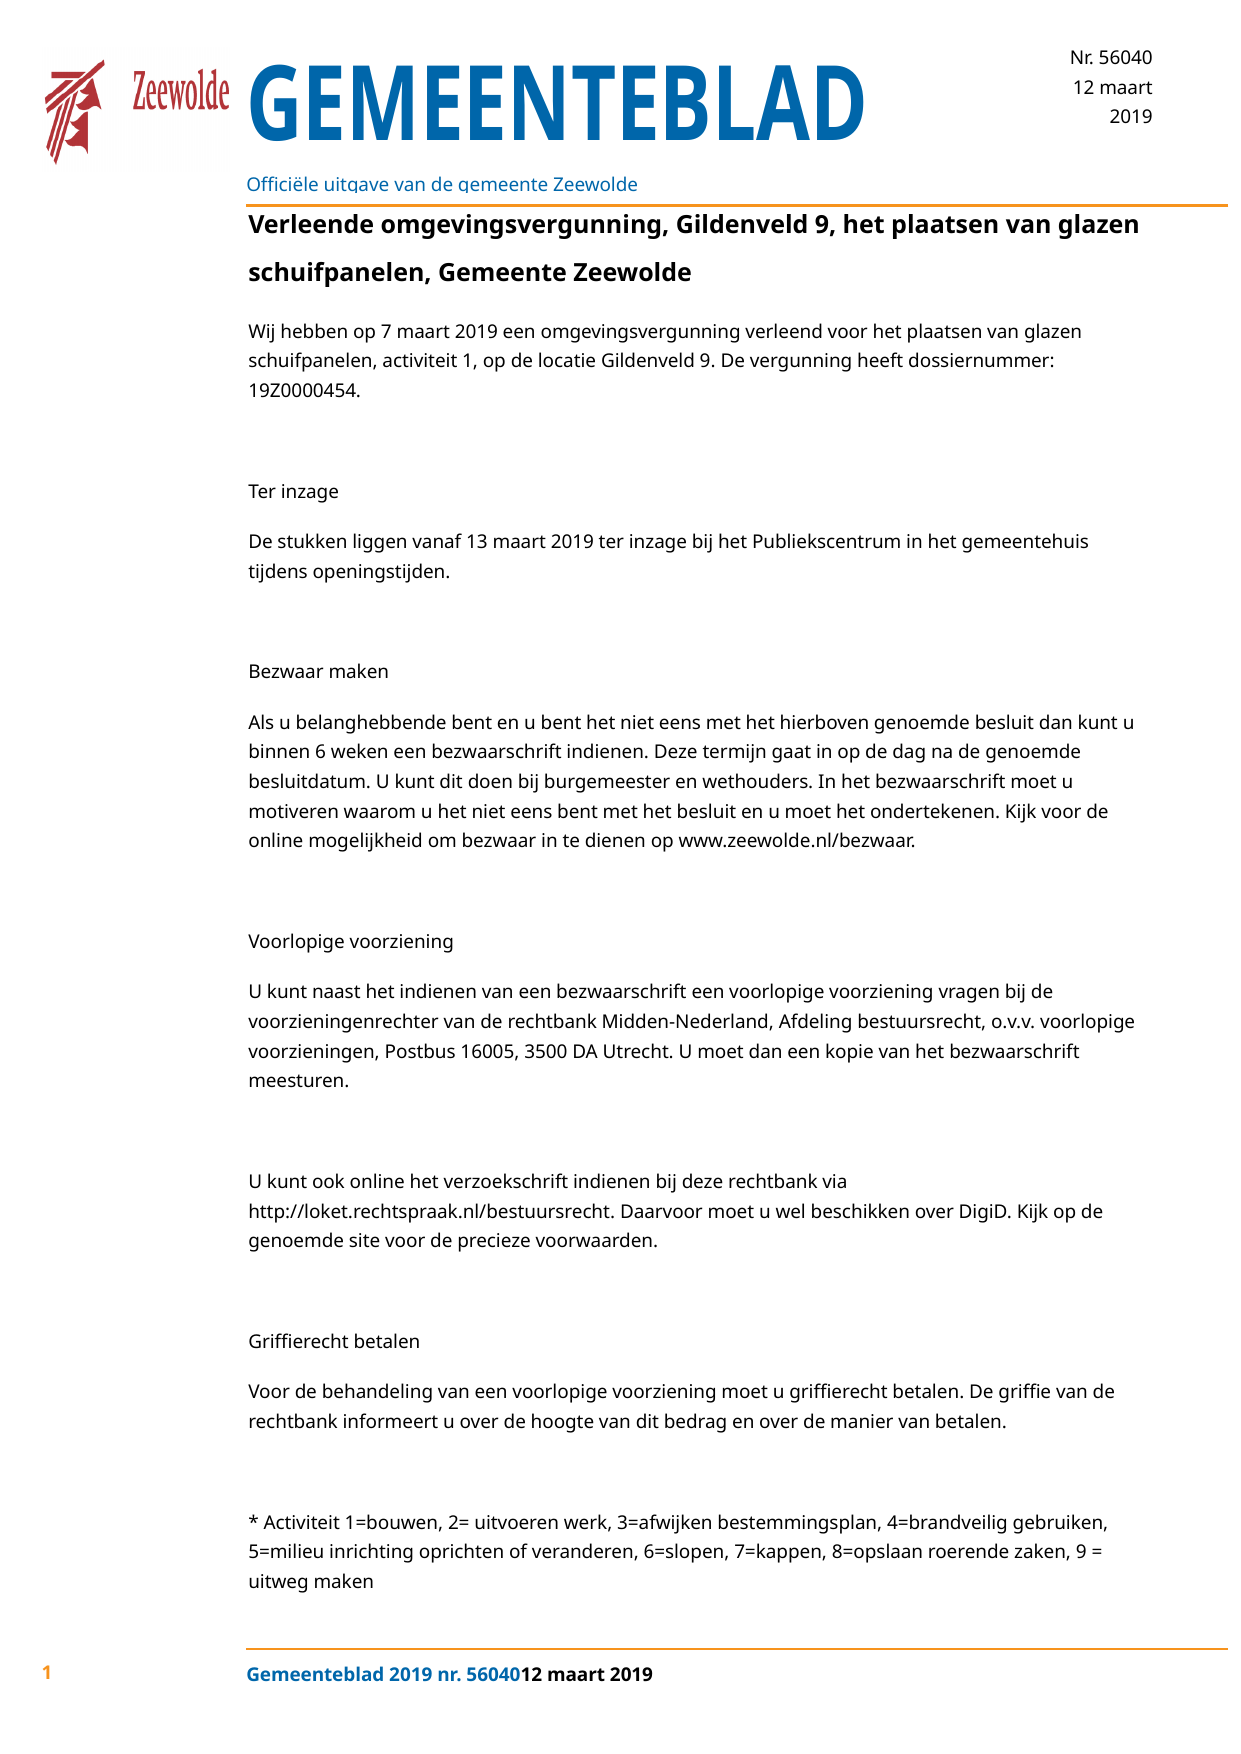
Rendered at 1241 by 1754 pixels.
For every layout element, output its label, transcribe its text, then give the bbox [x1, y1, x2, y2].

text Griffierecht betalen [248, 1328, 1152, 1354]
text Wij hebben op 7 maart 2019 een omgevingsvergunning verleend voor het plaatsen van glazen schuifpanelen, activiteit 1, op de locatie Gildenveld 9. De vergunning heeft dossiernummer: 19Z0000454. [248, 318, 1152, 403]
text U kunt ook online het verzoekschrift indienen bij deze rechtbank via http://loket.rechtspraak.nl/bestuursrecht. Daarvoor moet u wel beschikken over DigiD. Kijk op de genoemde site voor de precieze voorwaarden. [248, 1168, 1152, 1253]
text U kunt naast het indienen van een bezwaarschrift een voorlopige voorziening vragen bij de voorzieningenrechter van de rechtbank Midden-Nederland, Afdeling bestuursrecht, o.v.v. voorlopige voorzieningen, Postbus 16005, 3500 DA Utrecht. U moet dan een kopie van het bezwaarschrift meesturen. [248, 979, 1152, 1093]
text Bezwaar maken [248, 659, 1152, 684]
picture [41, 47, 231, 172]
text Verleende omgevingsvergunning, Gildenveld 9, het plaatsen van glazen schuifpanelen, Gemeente Zeewolde [248, 207, 1152, 288]
text Als u belanghebbende bent en u bent het niet eens met het hierboven genoemde besluit dan kunt u binnen 6 weken een bezwaarschrift indienen. Deze termijn gaat in op de dag na de genoemde besluitdatum. U kunt dit doen bij burgemeester en wethouders. In het bezwaarschrift moet u motiveren waarom u het niet eens bent met het besluit en u moet het ondertekenen. Kijk voor de online mogelijkheid om bezwaar in te dienen op www.zeewolde.nl/bezwaar. [248, 709, 1152, 853]
text Voorlopige voorziening [248, 928, 1152, 954]
text De stukken liggen vanaf 13 maart 2019 ter inzage bij het Publiekscentrum in het gemeentehuis tijdens openingstijden. [248, 528, 1152, 584]
text Voor de behandeling van een voorlopige voorziening moet u griffierecht betalen. De griffie van de rechtbank informeert u over de hoogte van dit bedrag en over de manier van betalen. [248, 1379, 1152, 1434]
text Ter inzage [248, 478, 1152, 504]
text * Activiteit 1=bouwen, 2= uitvoeren werk, 3=afwijken bestemmingsplan, 4=brandveilig gebruiken, 5=milieu inrichting oprichten of veranderen, 6=slopen, 7=kappen, 8=opslaan roerende zaken, 9 = uitweg maken [248, 1509, 1152, 1594]
